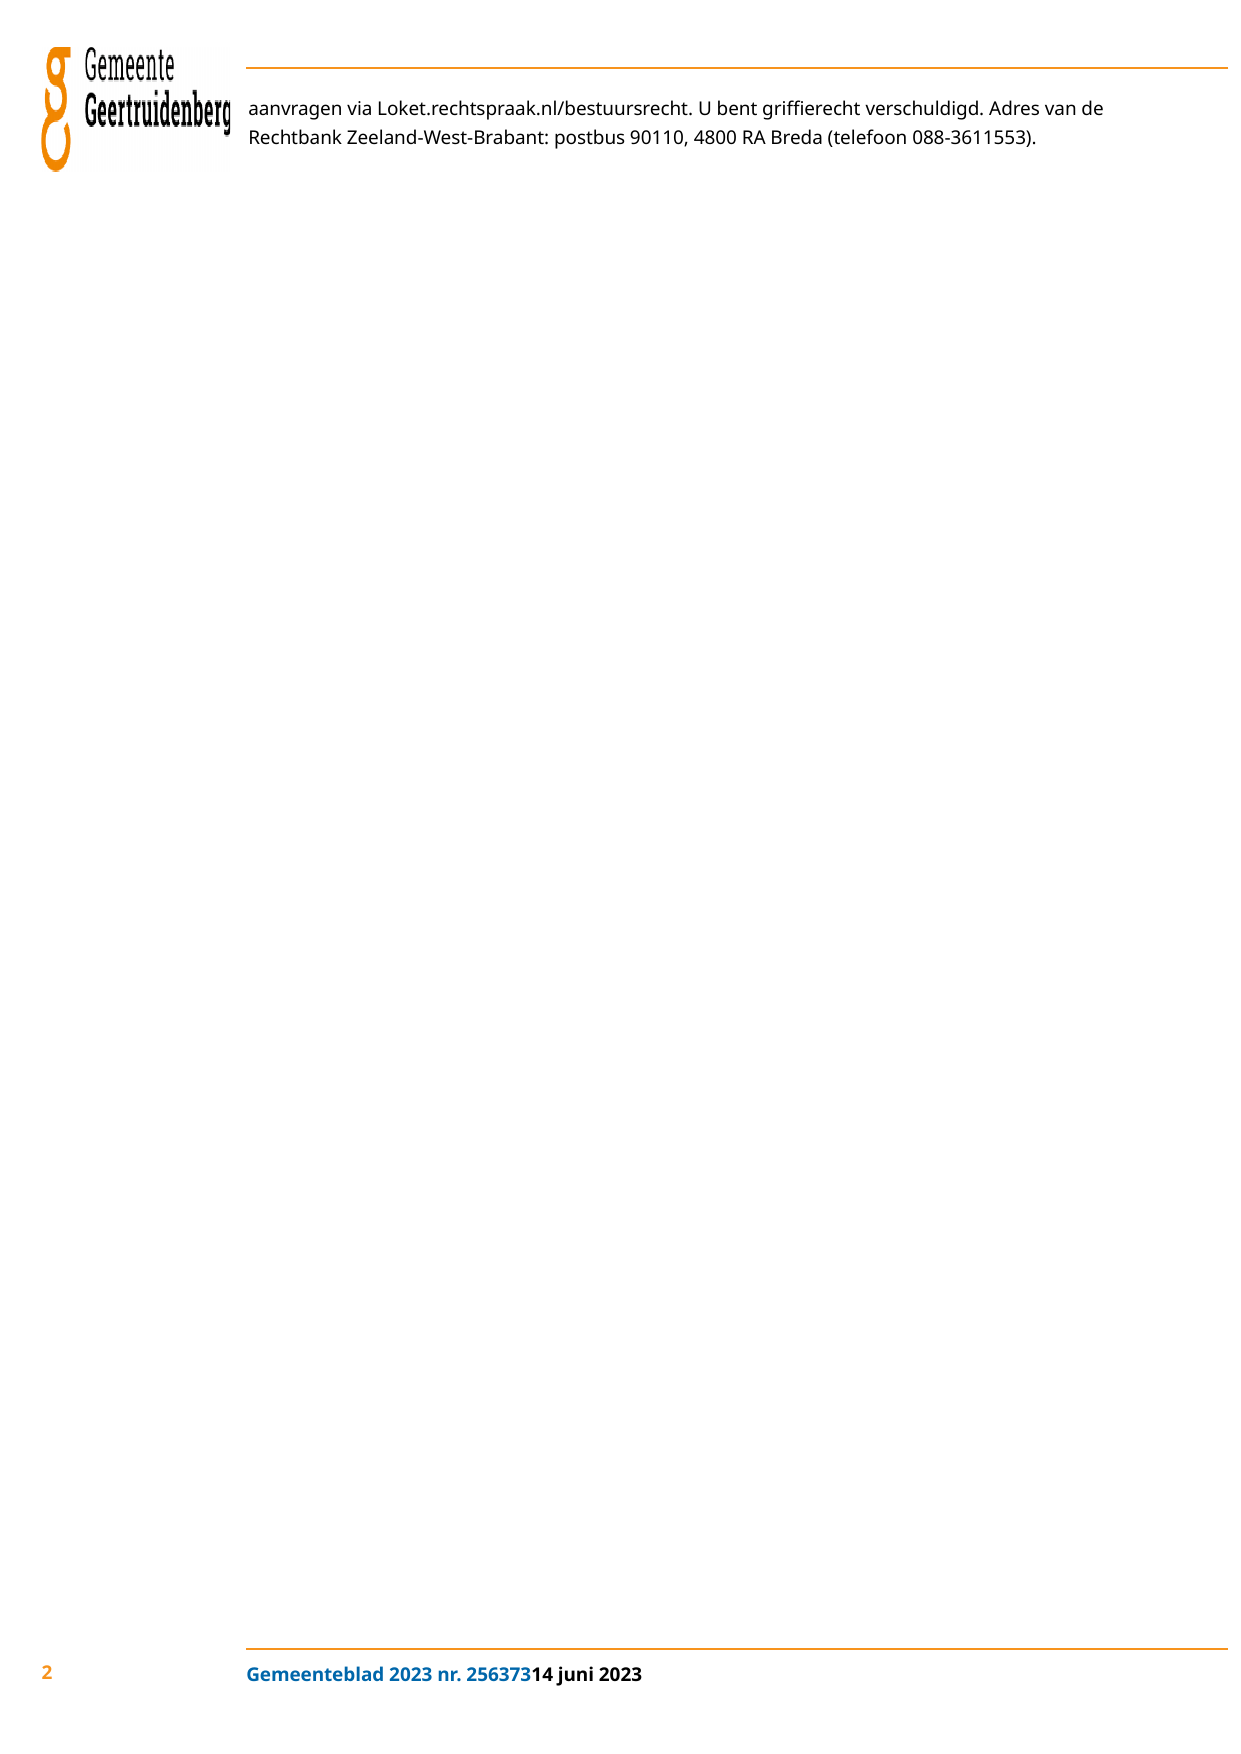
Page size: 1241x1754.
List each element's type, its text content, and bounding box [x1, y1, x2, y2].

text aanvragen via Loket.rechtspraak.nl/bestuursrecht. U bent griffierecht verschuldigd. Adres van de Rechtbank Zeeland-West-Brabant: postbus 90110, 4800 RA Breda (telefoon 088-3611553). [248, 95, 1152, 150]
picture [41, 47, 231, 172]
